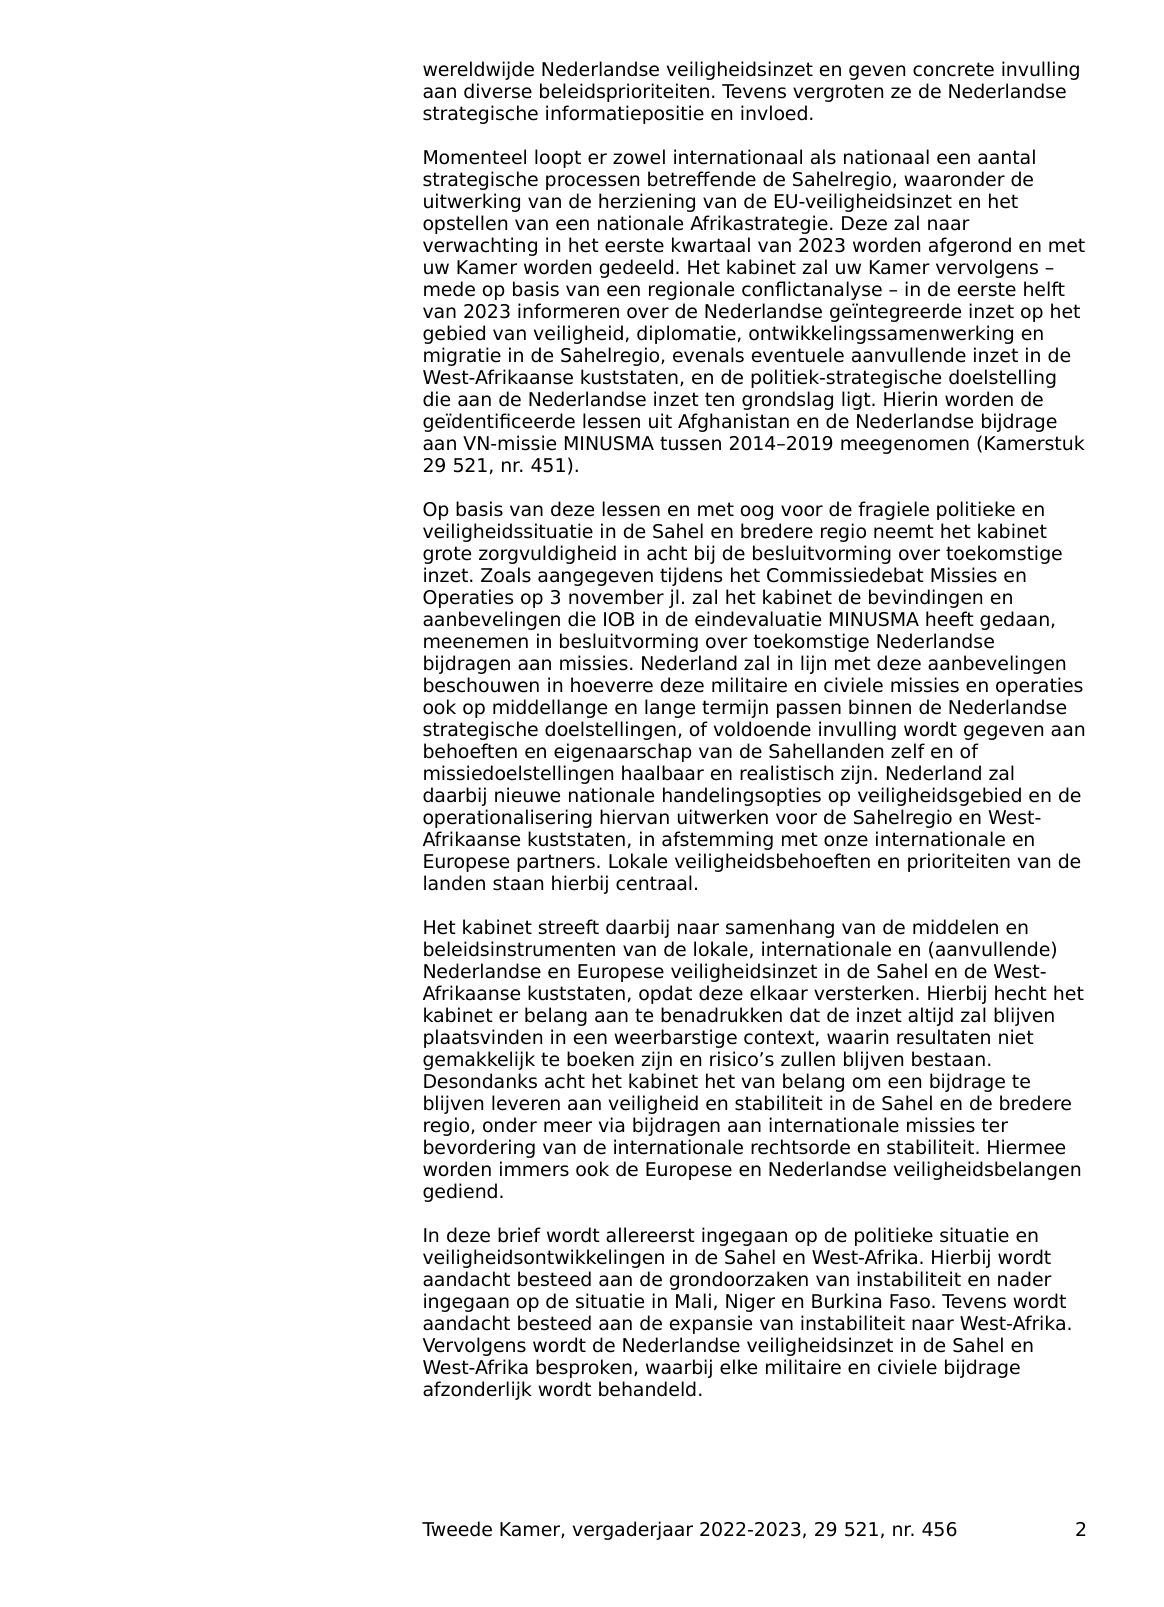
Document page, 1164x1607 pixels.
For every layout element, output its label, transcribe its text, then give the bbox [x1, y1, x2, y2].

text Het kabinet streeft daarbij naar samenhang van de middelen en beleidsinstrumenten van de lokale, internationale en (aanvullende) Nederlandse en Europese veiligheidsinzet in de Sahel en de West-Afrikaanse kuststaten, opdat deze elkaar versterken. Hierbij hecht het kabinet er belang aan te benadrukken dat de inzet altijd zal blijven plaatsvinden in een weerbarstige context, waarin resultaten niet gemakkelijk te boeken zijn en risico’s zullen blijven bestaan. Desondanks acht het kabinet het van belang om een bijdrage te blijven leveren aan veiligheid en stabiliteit in de Sahel en de bredere regio, onder meer via bijdragen aan internationale missies ter bevordering van de internationale rechtsorde en stabiliteit. Hiermee worden immers ook de Europese en Nederlandse veiligheidsbelangen gediend. [422, 917, 1087, 1203]
text Momenteel loopt er zowel internationaal als nationaal een aantal strategische processen betreffende de Sahelregio, waaronder de uitwerking van de herziening van de EU-veiligheidsinzet en het opstellen van een nationale Afrikastrategie. Deze zal naar verwachting in het eerste kwartaal van 2023 worden afgerond en met uw Kamer worden gedeeld. Het kabinet zal uw Kamer vervolgens – mede op basis van een regionale conflictanalyse – in de eerste helft van 2023 informeren over de Nederlandse geïntegreerde inzet op het gebied van veiligheid, diplomatie, ontwikkelingssamenwerking en migratie in de Sahelregio, evenals eventuele aanvullende inzet in de West-Afrikaanse kuststaten, en de politiek-strategische doelstelling die aan de Nederlandse inzet ten grondslag ligt. Hierin worden de geïdentificeerde lessen uit Afghanistan en de Nederlandse bijdrage aan VN-missie MINUSMA tussen 2014–2019 meegenomen (Kamerstuk 29 521, nr. 451). [422, 147, 1087, 477]
text In deze brief wordt allereerst ingegaan op de politieke situatie en veiligheidsontwikkelingen in de Sahel en West-Afrika. Hierbij wordt aandacht besteed aan de grondoorzaken van instabiliteit en nader ingegaan op de situatie in Mali, Niger en Burkina Faso. Tevens wordt aandacht besteed aan de expansie van instabiliteit naar West-Afrika. Vervolgens wordt de Nederlandse veiligheidsinzet in de Sahel en West-Afrika besproken, waarbij elke militaire en civiele bijdrage afzonderlijk wordt behandeld. [422, 1225, 1087, 1401]
text Op basis van deze lessen en met oog voor de fragiele politieke en veiligheidssituatie in de Sahel en bredere regio neemt het kabinet grote zorgvuldigheid in acht bij de besluitvorming over toekomstige inzet. Zoals aangegeven tijdens het Commissiedebat Missies en Operaties op 3 november jl. zal het kabinet de bevindingen en aanbevelingen die IOB in de eindevaluatie MINUSMA heeft gedaan, meenemen in besluitvorming over toekomstige Nederlandse bijdragen aan missies. Nederland zal in lijn met deze aanbevelingen beschouwen in hoeverre deze militaire en civiele missies en operaties ook op middellange en lange termijn passen binnen de Nederlandse strategische doelstellingen, of voldoende invulling wordt gegeven aan behoeften en eigenaarschap van de Sahellanden zelf en of missiedoelstellingen haalbaar en realistisch zijn. Nederland zal daarbij nieuwe nationale handelingsopties op veiligheidsgebied en de operationalisering hiervan uitwerken voor de Sahelregio en West-Afrikaanse kuststaten, in afstemming met onze internationale en Europese partners. Lokale veiligheidsbehoeften en prioriteiten van de landen staan hierbij centraal. [422, 499, 1087, 895]
text wereldwijde Nederlandse veiligheidsinzet en geven concrete invulling aan diverse beleidsprioriteiten. Tevens vergroten ze de Nederlandse strategische informatiepositie en invloed. [422, 59, 1087, 125]
